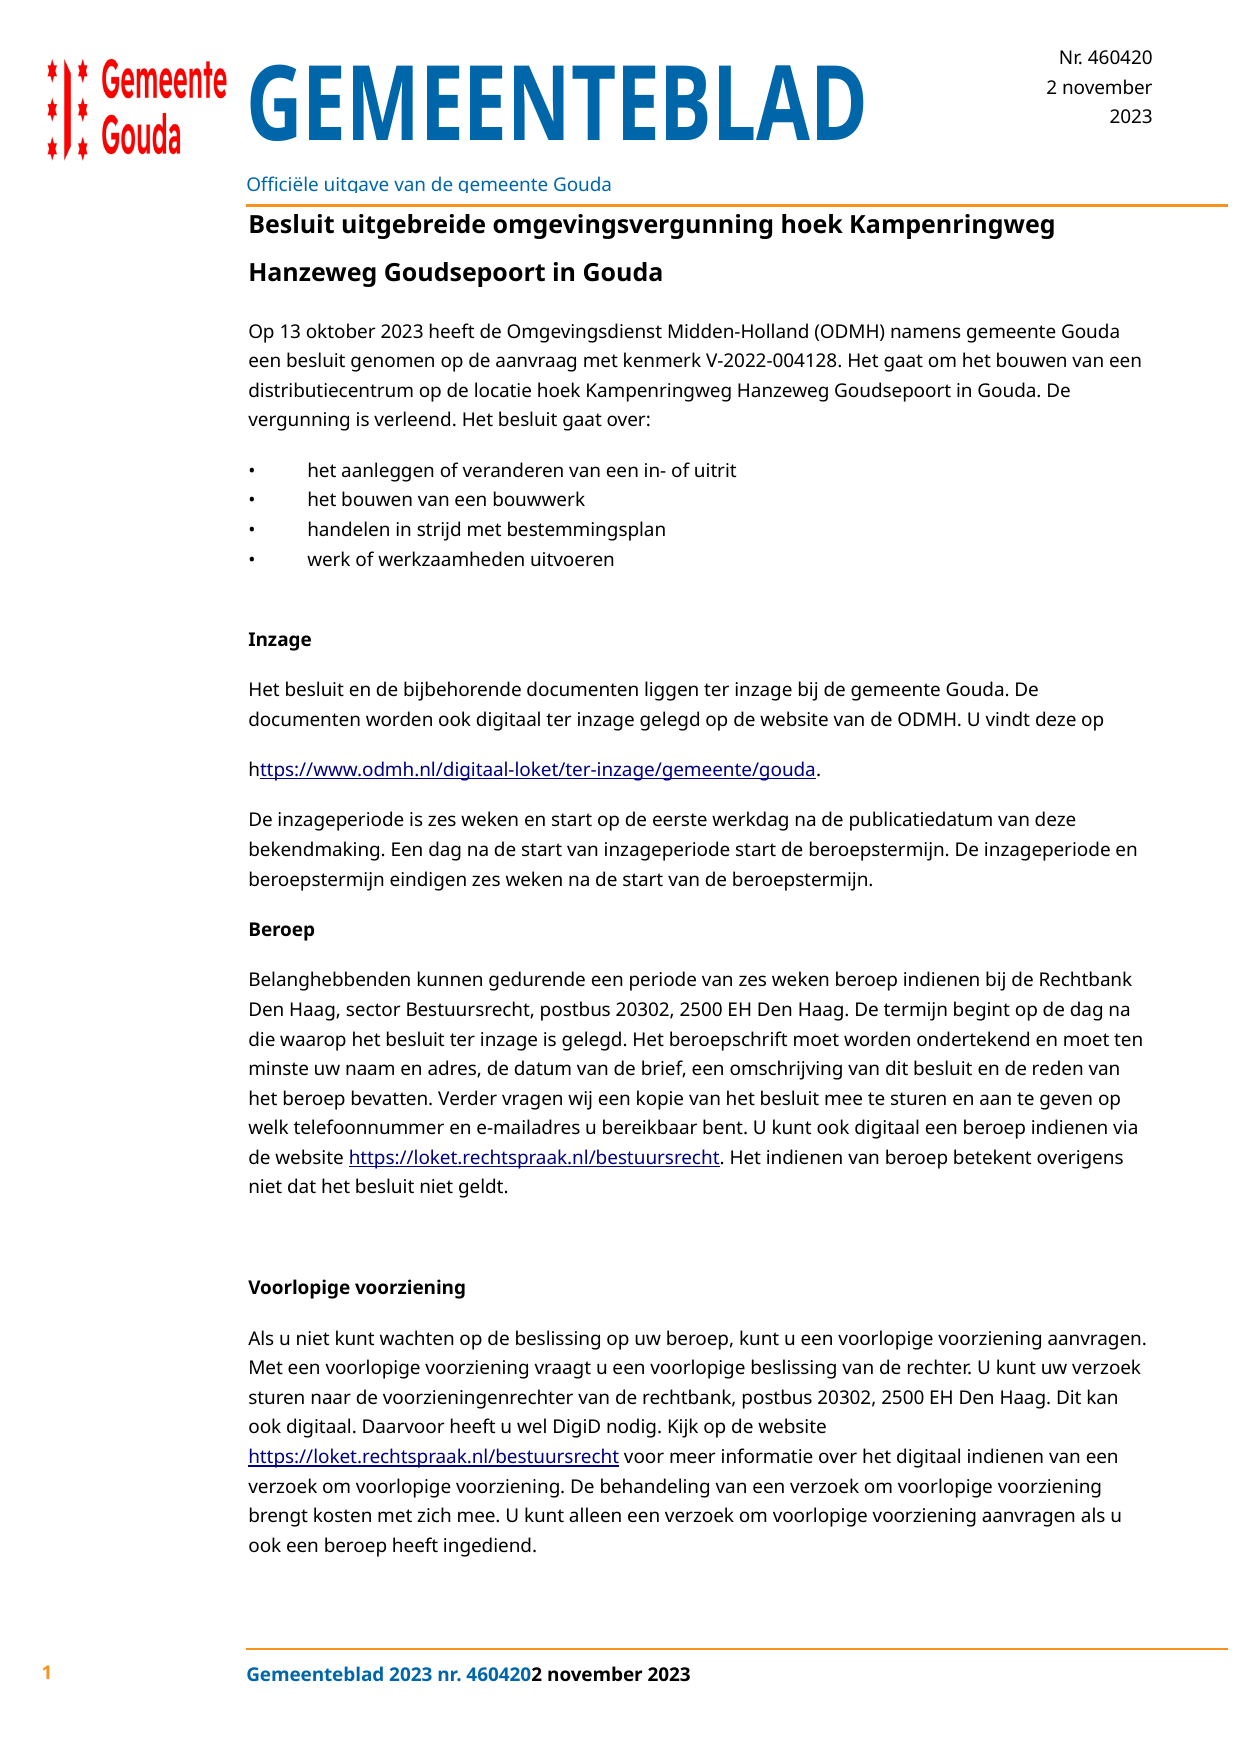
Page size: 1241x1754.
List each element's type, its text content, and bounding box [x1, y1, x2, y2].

text Beroep [248, 916, 1152, 942]
list handelen in strijd met bestemmingsplan [248, 516, 1152, 542]
list werk of werkzaamheden uitvoeren [248, 546, 1152, 572]
list het aanleggen of veranderen van een in- of uitrit [248, 457, 1152, 483]
text https://www.odmh.nl/digitaal-loket/ter-inzage/gemeente/gouda. [248, 756, 1152, 782]
text Als u niet kunt wachten op de beslissing op uw beroep, kunt u een voorlopige voorziening aanvragen. Met een voorlopige voorziening vraagt u een voorlopige beslissing van de rechter. U kunt uw verzoek sturen naar de voorzieningenrechter van de rechtbank, postbus 20302, 2500 EH Den Haag. Dit kan ook digitaal. Daarvoor heeft u wel DigiD nodig. Kijk op de website https://loket.rechtspraak.nl/bestuursrecht voor meer informatie over het digitaal indienen van een verzoek om voorlopige voorziening. De behandeling van een verzoek om voorlopige voorziening brengt kosten met zich mee. U kunt alleen een verzoek om voorlopige voorziening aanvragen als u ook een beroep heeft ingediend. [248, 1325, 1152, 1558]
picture [41, 47, 231, 172]
text Het besluit en de bijbehorende documenten liggen ter inzage bij de gemeente Gouda. De documenten worden ook digitaal ter inzage gelegd op de website van de ODMH. U vindt deze op [248, 676, 1152, 732]
text Voorlopige voorziening [248, 1274, 1152, 1300]
text Inzage [248, 626, 1152, 652]
text Besluit uitgebreide omgevingsvergunning hoek Kampenringweg Hanzeweg Goudsepoort in Gouda [248, 207, 1152, 288]
text De inzageperiode is zes weken en start op de eerste werkdag na de publicatiedatum van deze bekendmaking. Een dag na de start van inzageperiode start de beroepstermijn. De inzageperiode en beroepstermijn eindigen zes weken na de start van de beroepstermijn. [248, 807, 1152, 892]
text Op 13 oktober 2023 heeft de Omgevingsdienst Midden-Holland (ODMH) namens gemeente Gouda een besluit genomen op de aanvraag met kenmerk V-2022-004128. Het gaat om het bouwen van een distributiecentrum op de locatie hoek Kampenringweg Hanzeweg Goudsepoort in Gouda. De vergunning is verleend. Het besluit gaat over: [248, 318, 1152, 432]
text Belanghebbenden kunnen gedurende een periode van zes weken beroep indienen bij de Rechtbank Den Haag, sector Bestuursrecht, postbus 20302, 2500 EH Den Haag. De termijn begint op de dag na die waarop het besluit ter inzage is gelegd. Het beroepschrift moet worden ondertekend en moet ten minste uw naam en adres, de datum van de brief, een omschrijving van dit besluit en de reden van het beroep bevatten. Verder vragen wij een kopie van het besluit mee te sturen en aan te geven op welk telefoonnummer en e-mailadres u bereikbaar bent. U kunt ook digitaal een beroep indienen via de website https://loket.rechtspraak.nl/bestuursrecht. Het indienen van beroep betekent overigens niet dat het besluit niet geldt. [248, 967, 1152, 1199]
list het bouwen van een bouwwerk [248, 487, 1152, 512]
